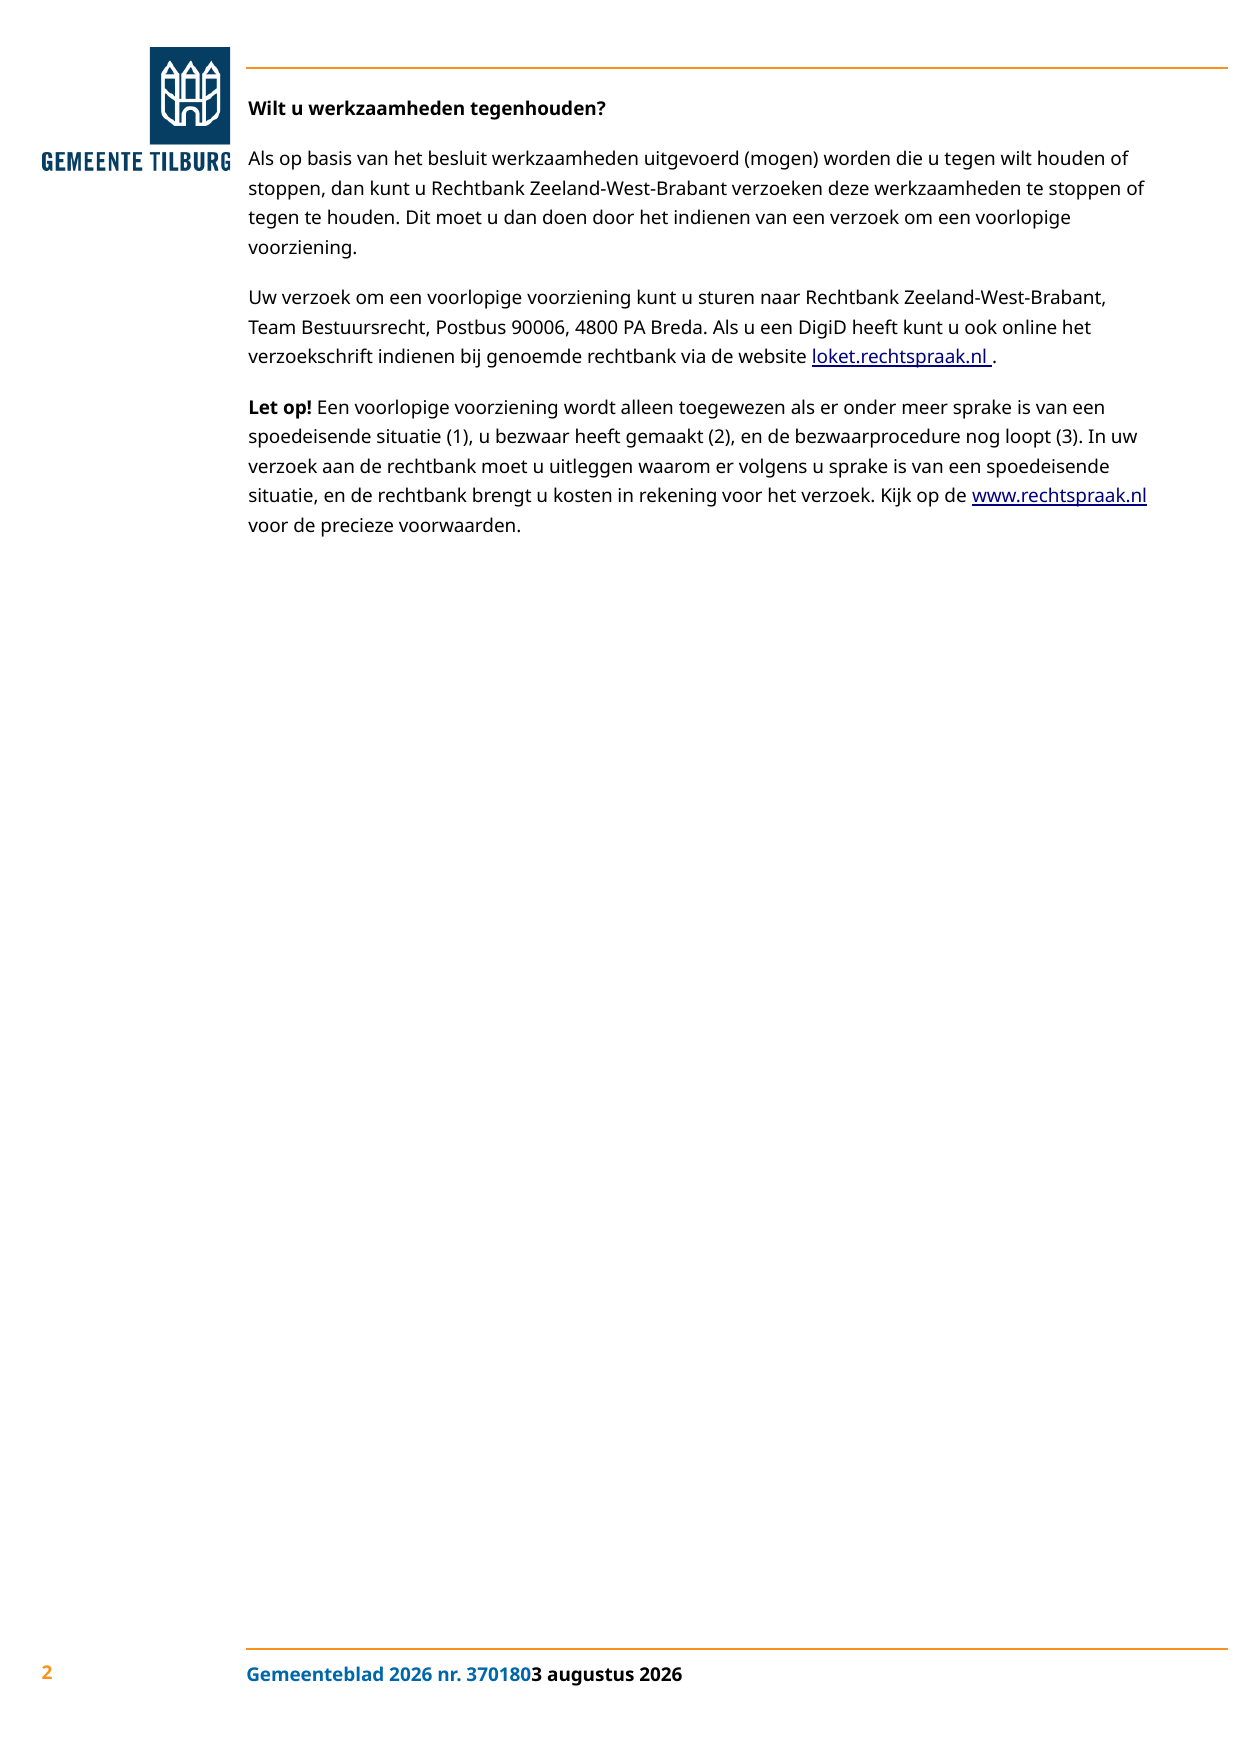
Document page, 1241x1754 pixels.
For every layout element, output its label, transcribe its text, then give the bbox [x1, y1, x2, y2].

text Wilt u werkzaamheden tegenhouden? [248, 95, 1152, 121]
text Als op basis van het besluit werkzaamheden uitgevoerd (mogen) worden die u tegen wilt houden of stoppen, dan kunt u Rechtbank Zeeland-West-Brabant verzoeken deze werkzaamheden te stoppen of tegen te houden. Dit moet u dan doen door het indienen van een verzoek om een voorlopige voorziening. [248, 145, 1152, 260]
text Let op! Een voorlopige voorziening wordt alleen toegewezen als er onder meer sprake is van een spoedeisende situatie (1), u bezwaar heeft gemaakt (2), en de bezwaarprocedure nog loopt (3). In uw verzoek aan de rechtbank moet u uitleggen waarom er volgens u sprake is van een spoedeisende situatie, en de rechtbank brengt u kosten in rekening voor het verzoek. Kijk op de www.rechtspraak.nl voor de precieze voorwaarden. [248, 394, 1152, 538]
picture [41, 47, 231, 172]
text Uw verzoek om een voorlopige voorziening kunt u sturen naar Rechtbank Zeeland-West-Brabant, Team Bestuursrecht, Postbus 90006, 4800 PA Breda. Als u een DigiD heeft kunt u ook online het verzoekschrift indienen bij genoemde rechtbank via de website loket.rechtspraak.nl . [248, 284, 1152, 369]
